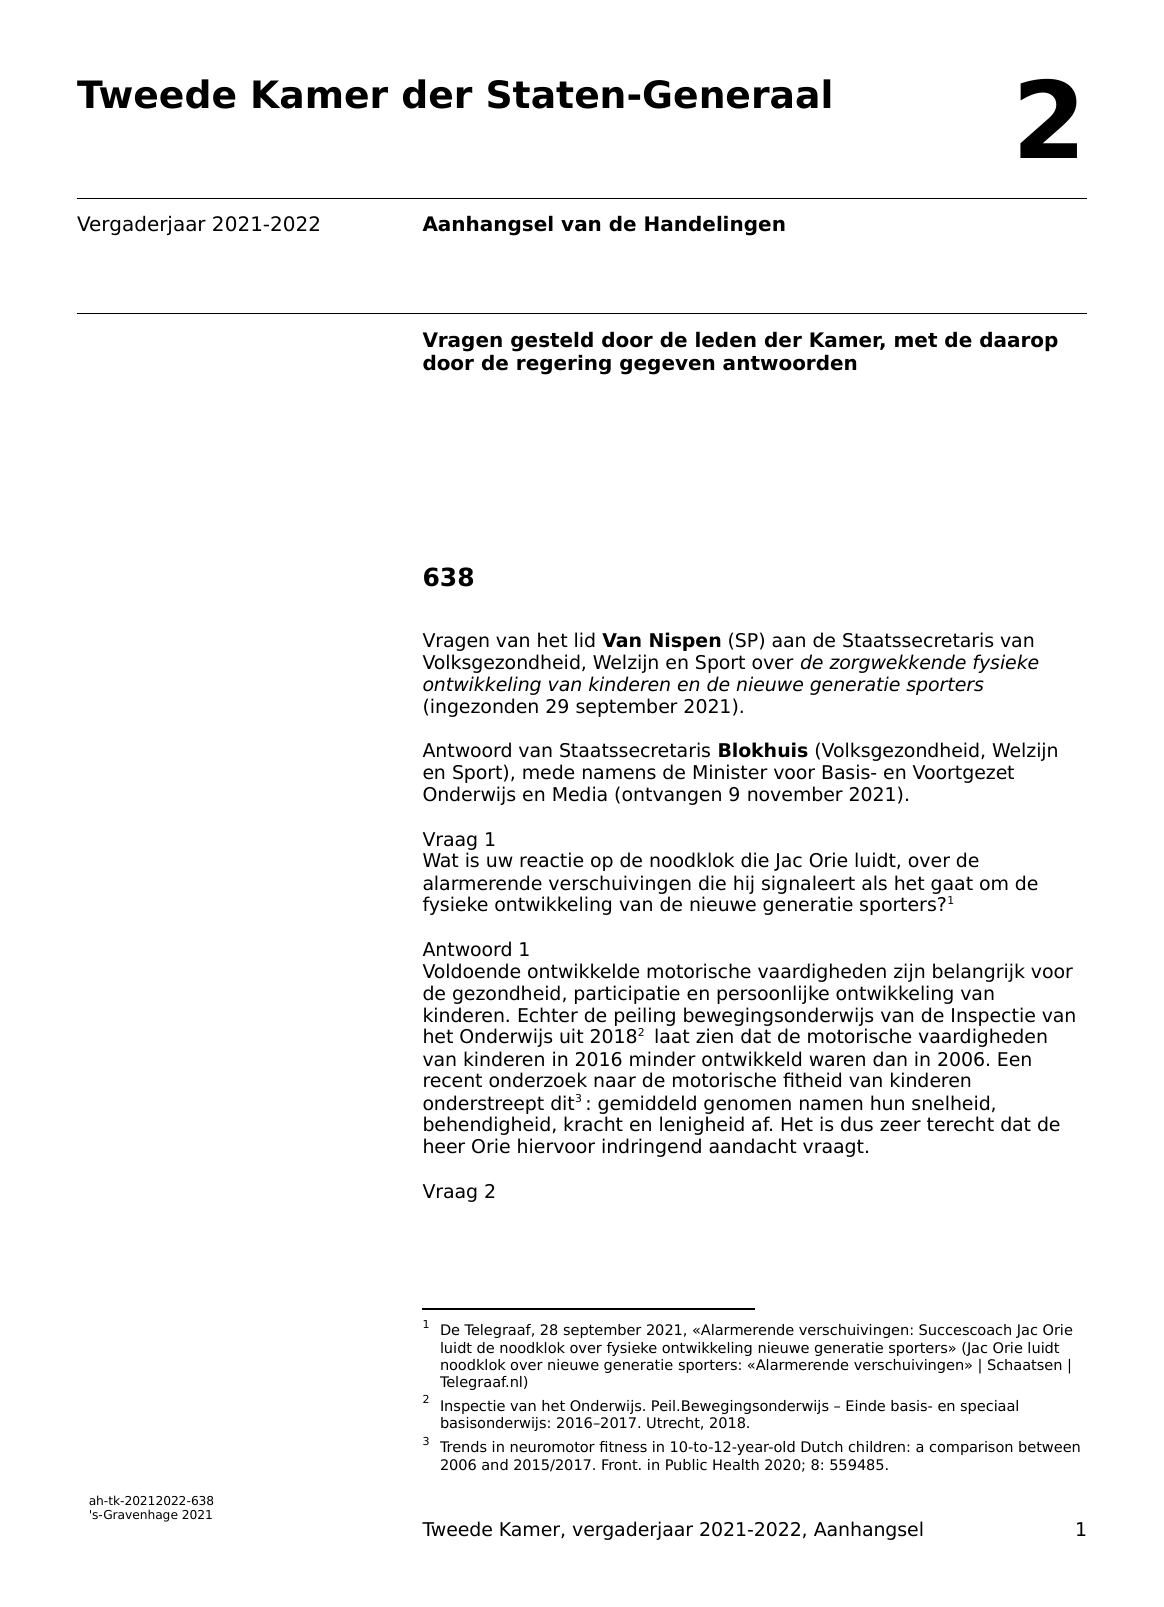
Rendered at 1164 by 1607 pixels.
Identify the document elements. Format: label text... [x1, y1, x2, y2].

text Wat is uw reactie op de noodklok die Jac Orie luidt, over de alarmerende verschuivingen die hij signaleert als het gaat om de fysieke ontwikkeling van de nieuwe generatie sporters? [422, 850, 1087, 916]
text Vragen van het lid Van Nispen (SP) aan de Staatssecretaris van Volksgezondheid, Welzijn en Sport over de zorgwekkende fysieke ontwikkeling van kinderen en de nieuwe generatie sporters (ingezonden 29 september 2021). [422, 630, 1087, 718]
text Inspectie van het Onderwijs. Peil.Bewegingsonderwijs – Einde basis- en speciaal basisonderwijs: 2016–2017. Utrecht, 2018. [422, 1393, 1087, 1432]
text Vraag 2 [422, 1181, 1087, 1202]
table_header 2 [886, 59, 1087, 198]
table_cell Vergaderjaar 2021-2022 [77, 199, 422, 313]
text ah-tk-20212022-638 [88, 1494, 323, 1508]
text Voldoende ontwikkelde motorische vaardigheden zijn belangrijk voor de gezondheid, participatie en persoonlijke ontwikkeling van kinderen. Echter de peiling bewegingsonderwijs van de Inspectie van het Onderwijs uit 2018 laat zien dat de motorische vaardigheden van kinderen in 2016 minder ontwikkeld waren dan in 2006. Een recent onderzoek naar de motorische fitheid van kinderen onderstreept dit: gemiddeld genomen namen hun snelheid, behendigheid, kracht en lenigheid af. Het is dus zeer terecht dat de heer Orie hiervoor indringend aandacht vraagt. [422, 961, 1087, 1158]
table_header Tweede Kamer der Staten-Generaal [77, 59, 886, 198]
text 638 [422, 563, 1087, 592]
table_cell Aanhangsel van de Handelingen [422, 199, 1087, 313]
table_cell Vragen gesteld door de leden der Kamer, met de daarop door de regering gegeven antwoorden [422, 314, 1087, 375]
text Trends in neuromotor fitness in 10-to-12-year-old Dutch children: a comparison between 2006 and 2015/2017. Front. in Public Health 2020; 8: 559485. [422, 1435, 1087, 1474]
text Antwoord 1 [422, 938, 1087, 961]
text Antwoord van Staatssecretaris Blokhuis (Volksgezondheid, Welzijn en Sport), mede namens de Minister voor Basis- en Voortgezet Onderwijs en Media (ontvangen 9 november 2021). [422, 740, 1087, 806]
text De Telegraaf, 28 september 2021, «Alarmerende verschuivingen: Succescoach Jac Orie luidt de noodklok over fysieke ontwikkeling nieuwe generatie sporters» (Jac Orie luidt noodklok over nieuwe generatie sporters: «Alarmerende verschuivingen» | Schaatsen | Telegraaf.nl) [422, 1318, 1087, 1391]
text Vraag 1 [422, 828, 1087, 850]
table_cell [77, 314, 422, 375]
text 's-Gravenhage 2021 [88, 1508, 323, 1522]
